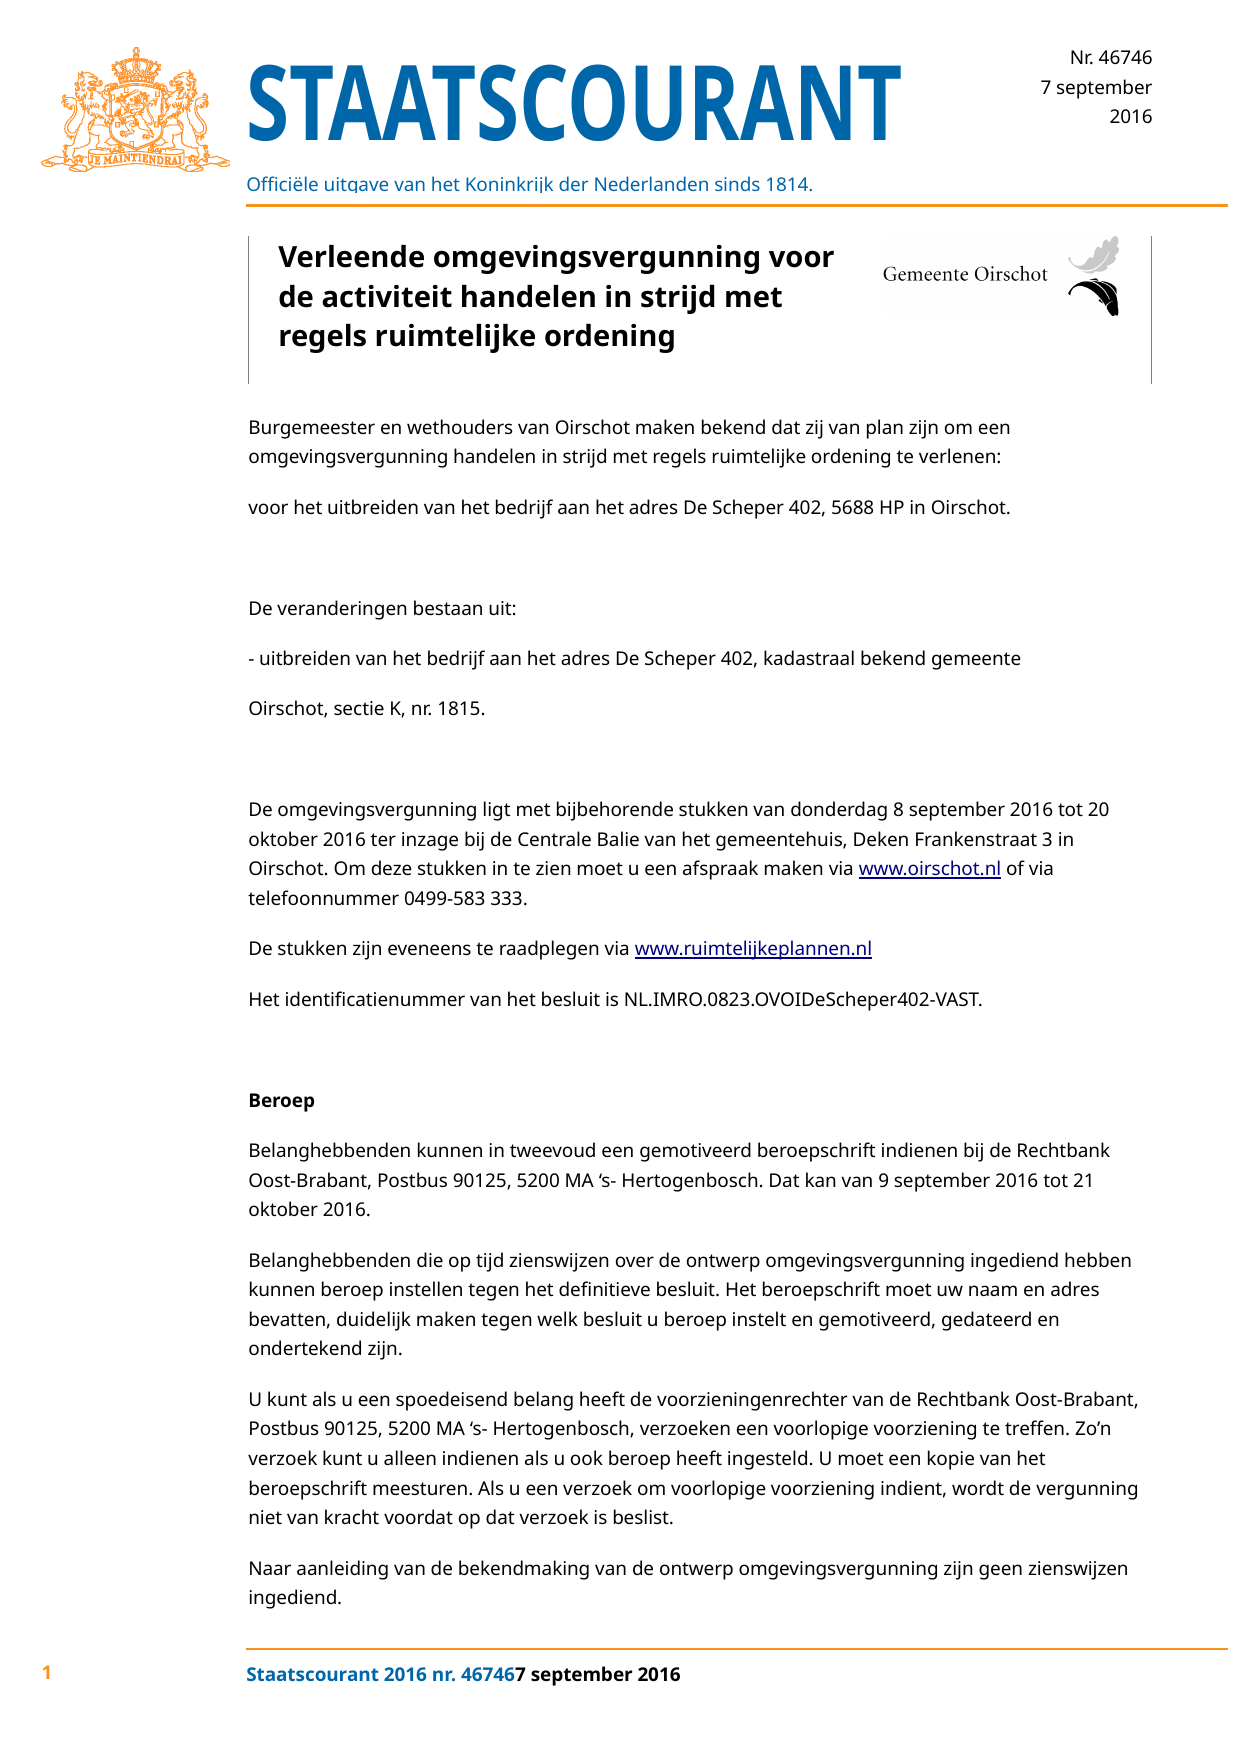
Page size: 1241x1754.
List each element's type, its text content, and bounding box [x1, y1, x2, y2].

table_header [850, 236, 1151, 384]
text De veranderingen bestaan uit: [248, 595, 1152, 621]
text Burgemeester en wethouders van Oirschot maken bekend dat zij van plan zijn om een omgevingsvergunning handelen in strijd met regels ruimtelijke ordening te verlenen: [248, 414, 1152, 469]
picture [882, 236, 1119, 316]
text - uitbreiden van het bedrijf aan het adres De Scheper 402, kadastraal bekend gemeente [248, 645, 1152, 671]
text De omgevingsvergunning ligt met bijbehorende stukken van donderdag 8 september 2016 tot 20 oktober 2016 ter inzage bij de Centrale Balie van het gemeentehuis, Deken Frankenstraat 3 in Oirschot. Om deze stukken in te zien moet u een afspraak maken via www.oirschot.nl of via telefoonnummer 0499-583 333. [248, 796, 1152, 911]
table_header Verleende omgevingsvergunning voor de activiteit handelen in strijd met regels ruimtelijke ordening [249, 236, 850, 384]
text Naar aanleiding van de bekendmaking van de ontwerp omgevingsvergunning zijn geen zienswijzen ingediend. [248, 1555, 1152, 1610]
text Belanghebbenden die op tijd zienswijzen over de ontwerp omgevingsvergunning ingediend hebben kunnen beroep instellen tegen het definitieve besluit. Het beroepschrift moet uw naam en adres bevatten, duidelijk maken tegen welk besluit u beroep instelt en gemotiveerd, gedateerd en ondertekend zijn. [248, 1247, 1152, 1361]
text Het identificatienummer van het besluit is NL.IMRO.0823.OVOIDeScheper402-VAST. [248, 986, 1152, 1012]
text De stukken zijn eveneens te raadplegen via www.ruimtelijkeplannen.nl [248, 936, 1152, 961]
text U kunt als u een spoedeisend belang heeft de voorzieningenrechter van de Rechtbank Oost-Brabant, Postbus 90125, 5200 MA ‘s- Hertogenbosch, verzoeken een voorlopige voorziening te treffen. Zo’n verzoek kunt u alleen indienen als u ook beroep heeft ingesteld. U moet een kopie van het beroepschrift meesturen. Als u een verzoek om voorlopige voorziening indient, wordt de vergunning niet van kracht voordat op dat verzoek is beslist. [248, 1386, 1152, 1530]
text Oirschot, sectie K, nr. 1815. [248, 696, 1152, 721]
text Beroep [248, 1087, 1152, 1113]
text Belanghebbenden kunnen in tweevoud een gemotiveerd beroepschrift indienen bij de Rechtbank Oost-Brabant, Postbus 90125, 5200 MA ‘s- Hertogenbosch. Dat kan van 9 september 2016 tot 21 oktober 2016. [248, 1137, 1152, 1222]
picture [41, 47, 231, 172]
text voor het uitbreiden van het bedrijf aan het adres De Scheper 402, 5688 HP in Oirschot. [248, 494, 1152, 520]
